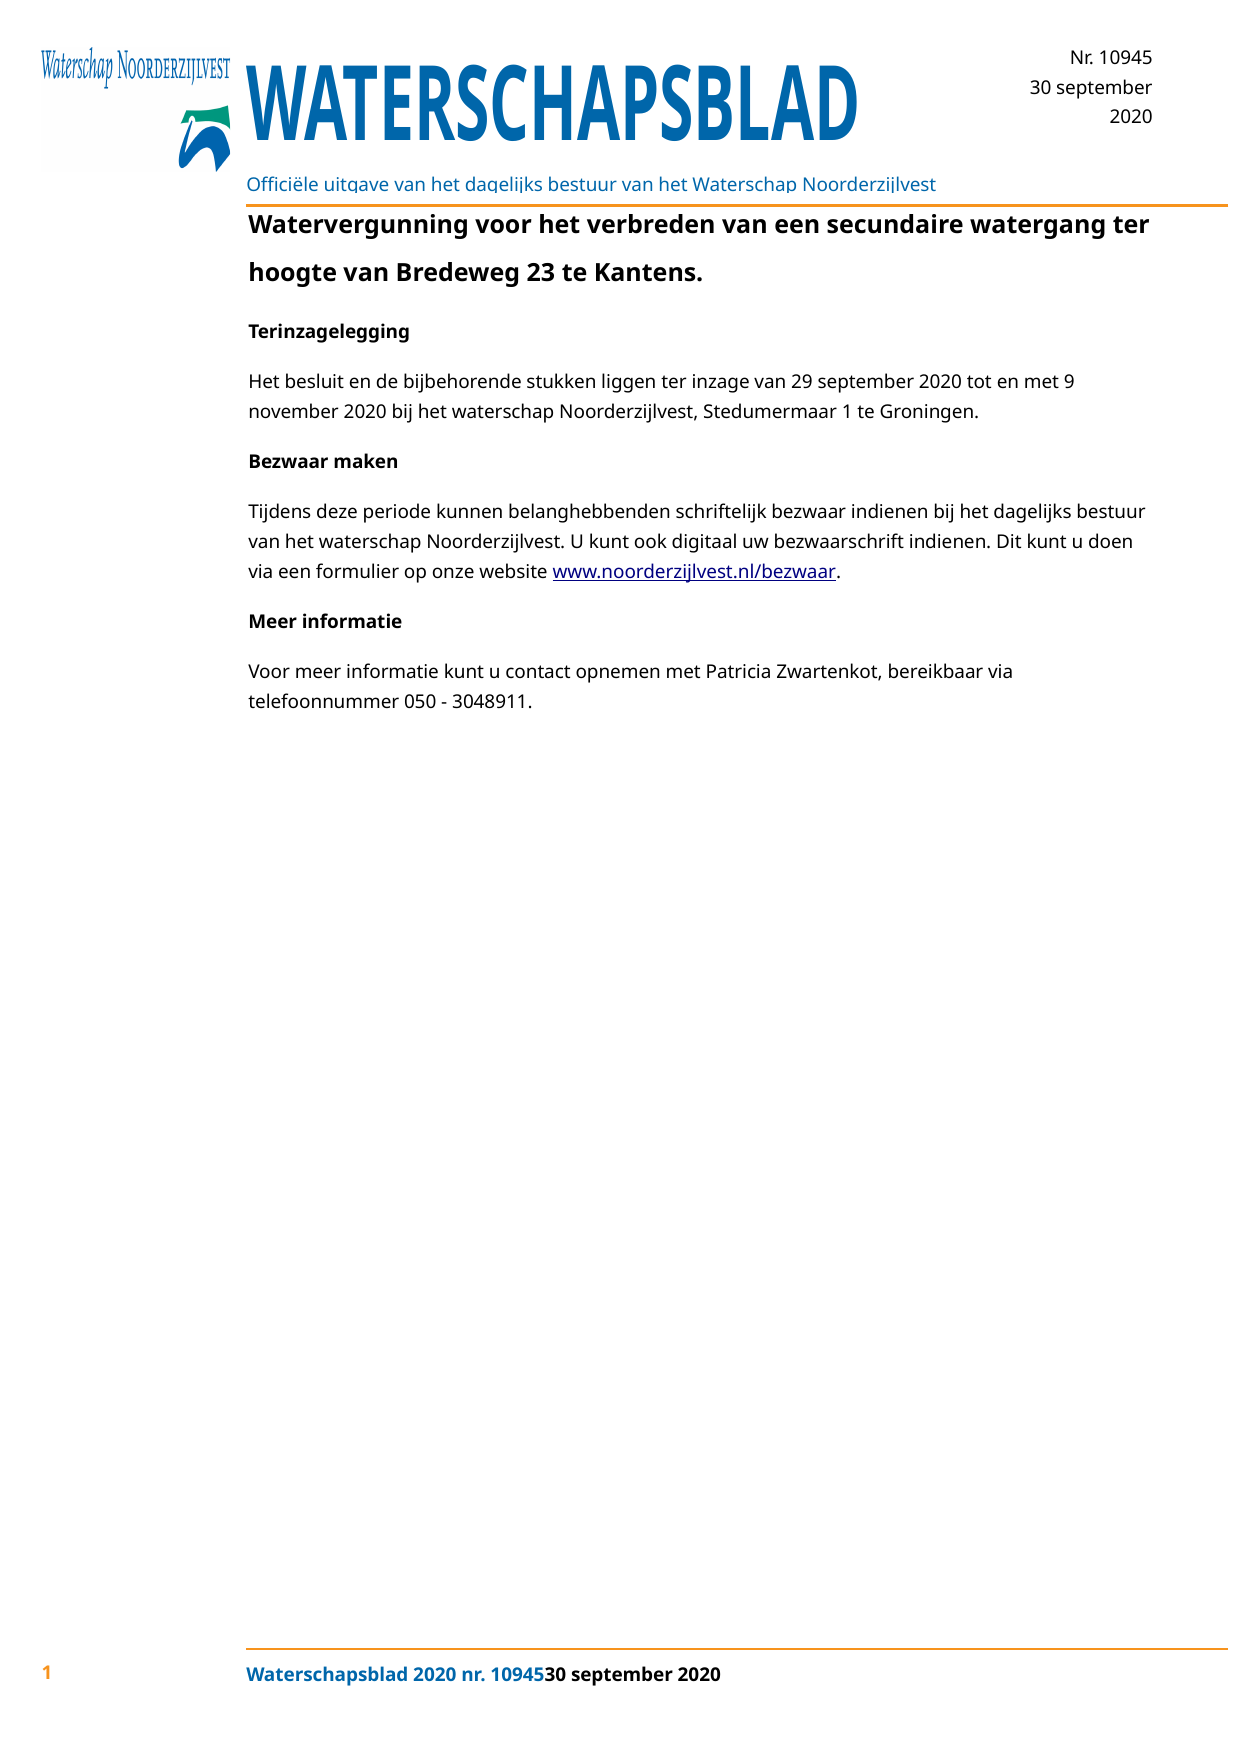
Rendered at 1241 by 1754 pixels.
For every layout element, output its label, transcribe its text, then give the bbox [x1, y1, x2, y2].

text Voor meer informatie kunt u contact opnemen met Patricia Zwartenkot, bereikbaar via telefoonnummer 050 - 3048911. [248, 659, 1152, 714]
text Meer informatie [248, 608, 1152, 634]
text Watervergunning voor het verbreden van een secundaire watergang ter hoogte van Bredeweg 23 te Kantens. [248, 207, 1152, 288]
text Het besluit en de bijbehorende stukken liggen ter inzage van 29 september 2020 tot en met 9 november 2020 bij het waterschap Noorderzijlvest, Stedumermaar 1 te Groningen. [248, 368, 1152, 424]
picture [41, 47, 231, 172]
text Bezwaar maken [248, 448, 1152, 474]
text Tijdens deze periode kunnen belanghebbenden schriftelijk bezwaar indienen bij het dagelijks bestuur van het waterschap Noorderzijlvest. U kunt ook digitaal uw bezwaarschrift indienen. Dit kunt u doen via een formulier op onze website www.noorderzijlvest.nl/bezwaar. [248, 499, 1152, 584]
text Terinzagelegging [248, 318, 1152, 344]
